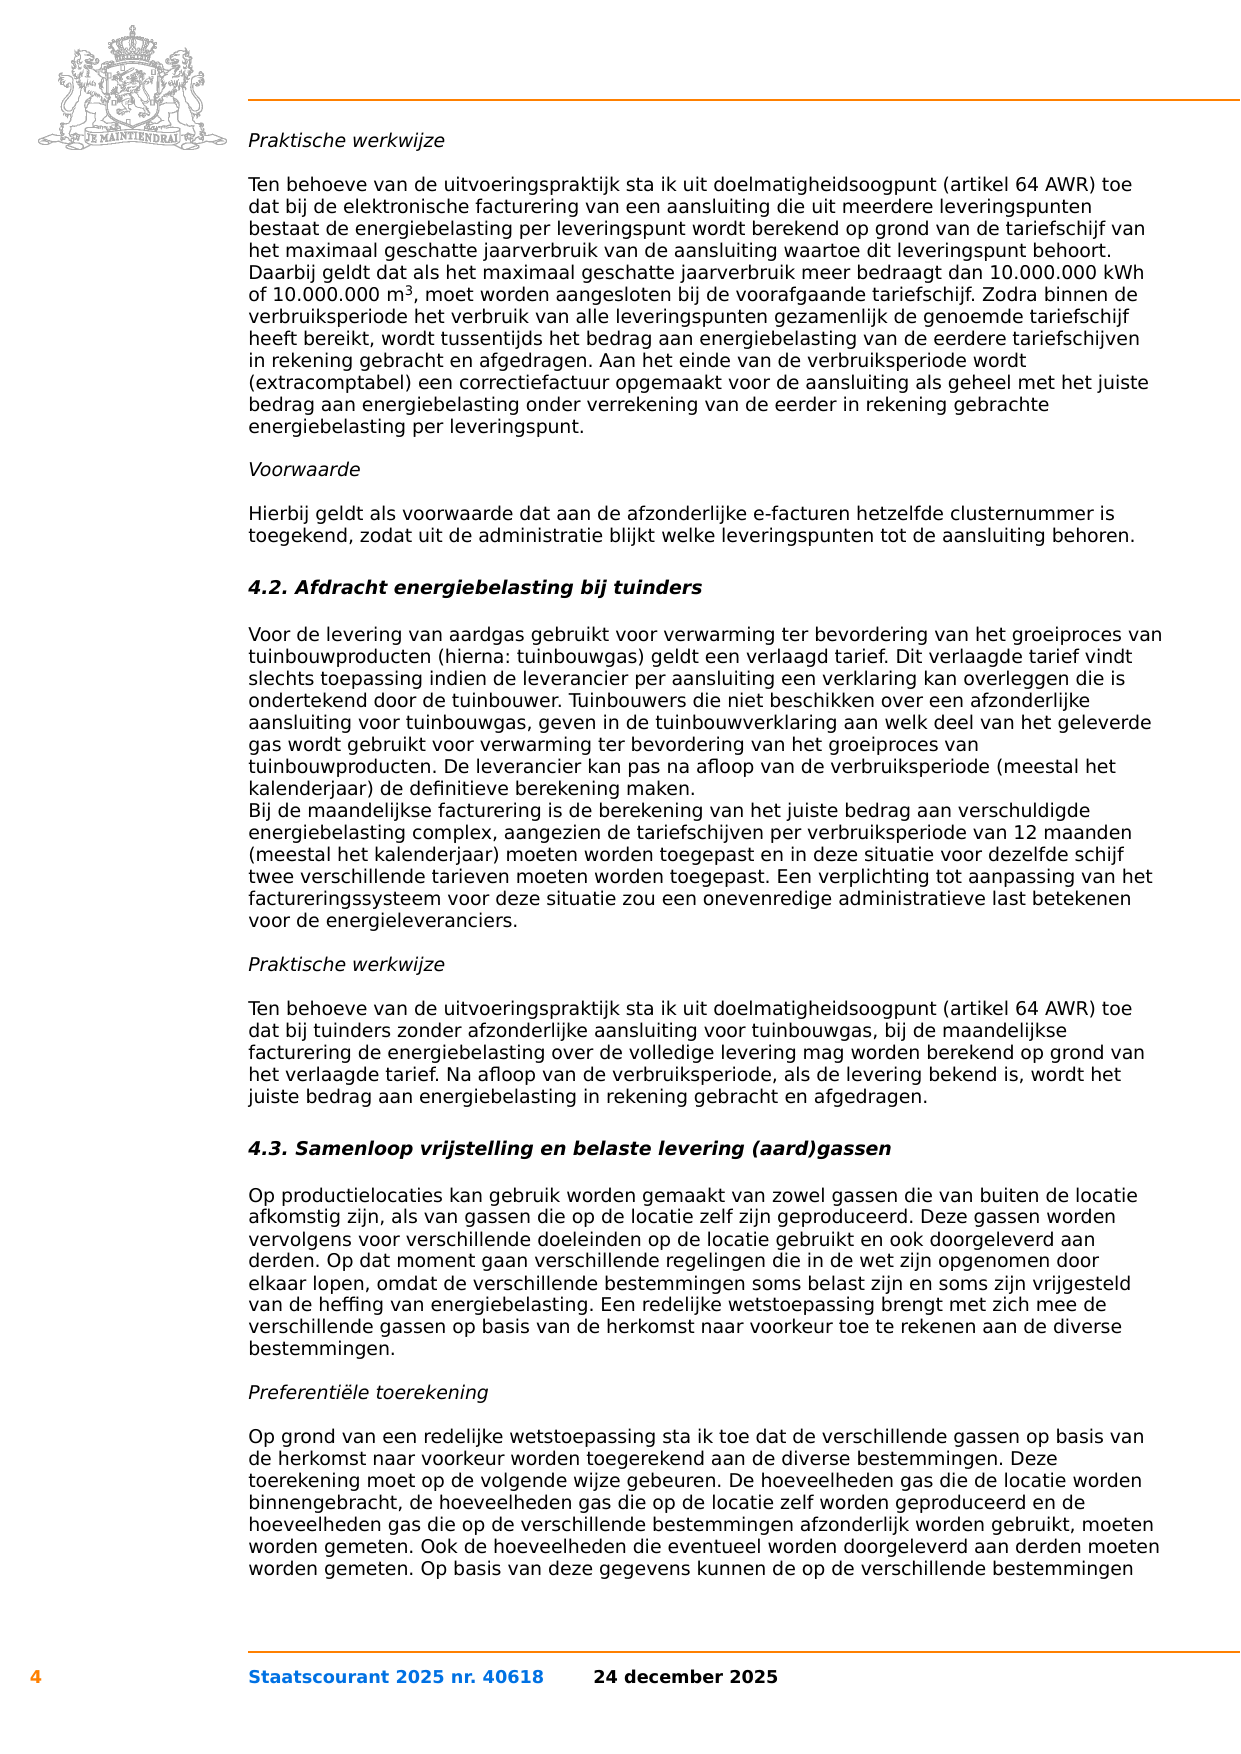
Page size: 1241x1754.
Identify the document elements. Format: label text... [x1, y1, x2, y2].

subtitle Praktische werkwijze [248, 954, 1163, 976]
text Ten behoeve van de uitvoeringspraktijk sta ik uit doelmatigheidsoogpunt (artikel 64 AWR) toe dat bij tuinders zonder afzonderlijke aansluiting voor tuinbouwgas, bij de maandelijkse facturering de energiebelasting over de volledige levering mag worden berekend op grond van het verlaagde tarief. Na afloop van de verbruiksperiode, als de levering bekend is, wordt het juiste bedrag aan energiebelasting in rekening gebracht en afgedragen. [248, 998, 1163, 1107]
subtitle 4.3. Samenloop vrijstelling en belaste levering (aard)gassen [248, 1137, 1163, 1159]
text Hierbij geldt als voorwaarde dat aan de afzonderlijke e-facturen hetzelfde clusternummer is toegekend, zodat uit de administratie blijkt welke leveringspunten tot de aansluiting behoren. [248, 503, 1163, 547]
subtitle Voorwaarde [248, 459, 1163, 481]
subtitle 4.2. Afdracht energiebelasting bij tuinders [248, 577, 1163, 599]
subtitle Preferentiële toerekening [248, 1382, 1163, 1404]
text Op productielocaties kan gebruik worden gemaakt van zowel gassen die van buiten de locatie afkomstig zijn, als van gassen die op de locatie zelf zijn geproduceerd. Deze gassen worden vervolgens voor verschillende doeleinden op de locatie gebruikt en ook doorgeleverd aan derden. Op dat moment gaan verschillende regelingen die in de wet zijn opgenomen door elkaar lopen, omdat de verschillende bestemmingen soms belast zijn en soms zijn vrijgesteld van de heffing van energiebelasting. Een redelijke wetstoepassing brengt met zich mee de verschillende gassen op basis van de herkomst naar voorkeur toe te rekenen aan de diverse bestemmingen. [248, 1184, 1163, 1360]
text Bij de maandelijkse facturering is de berekening van het juiste bedrag aan verschuldigde energiebelasting complex, aangezien de tariefschijven per verbruiksperiode van 12 maanden (meestal het kalenderjaar) moeten worden toegepast en in deze situatie voor dezelfde schijf twee verschillende tarieven moeten worden toegepast. Een verplichting tot aanpassing van het factureringssysteem voor deze situatie zou een onevenredige administratieve last betekenen voor de energieleveranciers. [248, 800, 1163, 932]
picture [38, 25, 227, 150]
text Voor de levering van aardgas gebruikt voor verwarming ter bevordering van het groeiproces van tuinbouwproducten (hierna: tuinbouwgas) geldt een verlaagd tarief. Dit verlaagde tarief vindt slechts toepassing indien de leverancier per aansluiting een verklaring kan overleggen die is ondertekend door de tuinbouwer. Tuinbouwers die niet beschikken over een afzonderlijke aansluiting voor tuinbouwgas, geven in de tuinbouwverklaring aan welk deel van het geleverde gas wordt gebruikt voor verwarming ter bevordering van het groeiproces van tuinbouwproducten. De leverancier kan pas na afloop van de verbruiksperiode (meestal het kalenderjaar) de definitieve berekening maken. [248, 624, 1163, 800]
subtitle Praktische werkwijze [248, 130, 1163, 152]
text Ten behoeve van de uitvoeringspraktijk sta ik uit doelmatigheidsoogpunt (artikel 64 AWR) toe dat bij de elektronische facturering van een aansluiting die uit meerdere leveringspunten bestaat de energiebelasting per leveringspunt wordt berekend op grond van de tariefschijf van het maximaal geschatte jaarverbruik van de aansluiting waartoe dit leveringspunt behoort. Daarbij geldt dat als het maximaal geschatte jaarverbruik meer bedraagt dan 10.000.000 kWh of 10.000.000 m3, moet worden aangesloten bij de voorafgaande tariefschijf. Zodra binnen de verbruiksperiode het verbruik van alle leveringspunten gezamenlijk de genoemde tariefschijf heeft bereikt, wordt tussentijds het bedrag aan energiebelasting van de eerdere tariefschijven in rekening gebracht en afgedragen. Aan het einde van de verbruiksperiode wordt (extracomptabel) een correctiefactuur opgemaakt voor de aansluiting als geheel met het juiste bedrag aan energiebelasting onder verrekening van de eerder in rekening gebrachte energiebelasting per leveringspunt. [248, 174, 1163, 437]
text Op grond van een redelijke wetstoepassing sta ik toe dat de verschillende gassen op basis van de herkomst naar voorkeur worden toegerekend aan de diverse bestemmingen. Deze toerekening moet op de volgende wijze gebeuren. De hoeveelheden gas die de locatie worden binnengebracht, de hoeveelheden gas die op de locatie zelf worden geproduceerd en de hoeveelheden gas die op de verschillende bestemmingen afzonderlijk worden gebruikt, moeten worden gemeten. Ook de hoeveelheden die eventueel worden doorgeleverd aan derden moeten worden gemeten. Op basis van deze gegevens kunnen de op de verschillende bestemmingen [248, 1426, 1163, 1580]
